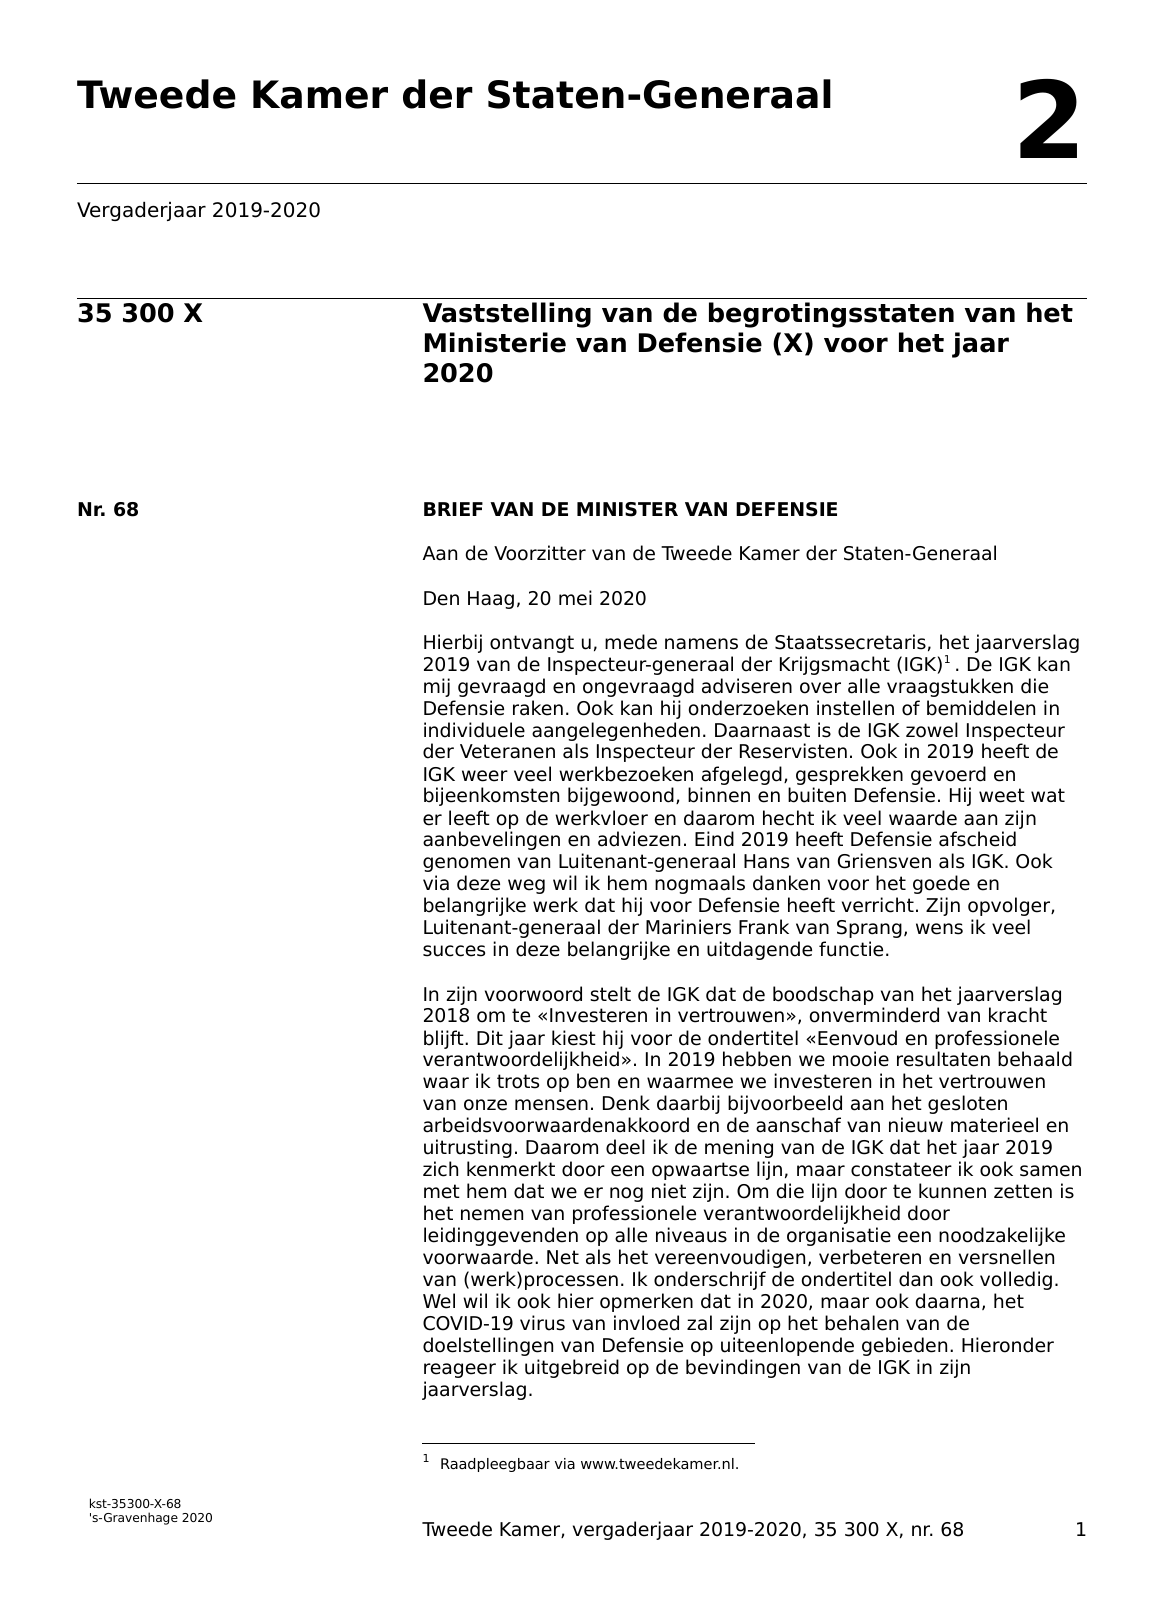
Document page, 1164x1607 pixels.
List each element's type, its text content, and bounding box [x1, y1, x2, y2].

text Den Haag, 20 mei 2020 [422, 587, 1087, 609]
text Hierbij ontvangt u, mede namens de Staatssecretaris, het jaarverslag 2019 van de Inspecteur-generaal der Krijgsmacht (IGK). De IGK kan mij gevraagd en ongevraagd adviseren over alle vraagstukken die Defensie raken. Ook kan hij onderzoeken instellen of bemiddelen in individuele aangelegenheden. Daarnaast is de IGK zowel Inspecteur der Veteranen als Inspecteur der Reservisten. Ook in 2019 heeft de IGK weer veel werkbezoeken afgelegd, gesprekken gevoerd en bijeenkomsten bijgewoond, binnen en buiten Defensie. Hij weet wat er leeft op de werkvloer en daarom hecht ik veel waarde aan zijn aanbevelingen en adviezen. Eind 2019 heeft Defensie afscheid genomen van Luitenant-generaal Hans van Griensven als IGK. Ook via deze weg wil ik hem nogmaals danken voor het goede en belangrijke werk dat hij voor Defensie heeft verricht. Zijn opvolger, Luitenant-generaal der Mariniers Frank van Sprang, wens ik veel succes in deze belangrijke en uitdagende functie. [422, 632, 1087, 961]
table_header Tweede Kamer der Staten-Generaal [77, 59, 886, 183]
text Aan de Voorzitter van de Tweede Kamer der Staten-Generaal [422, 543, 1087, 565]
text In zijn voorwoord stelt de IGK dat de boodschap van het jaarverslag 2018 om te «Investeren in vertrouwen», onverminderd van kracht blijft. Dit jaar kiest hij voor de ondertitel «Eenvoud en professionele verantwoordelijkheid». In 2019 hebben we mooie resultaten behaald waar ik trots op ben en waarmee we investeren in het vertrouwen van onze mensen. Denk daarbij bijvoorbeeld aan het gesloten arbeidsvoorwaardenakkoord en de aanschaf van nieuw materieel en uitrusting. Daarom deel ik de mening van de IGK dat het jaar 2019 zich kenmerkt door een opwaartse lijn, maar constateer ik ook samen met hem dat we er nog niet zijn. Om die lijn door te kunnen zetten is het nemen van professionele verantwoordelijkheid door leidinggevenden op alle niveaus in de organisatie een noodzakelijke voorwaarde. Net als het vereenvoudigen, verbeteren en versnellen van (werk)processen. Ik onderschrijf de ondertitel dan ook volledig. Wel wil ik ook hier opmerken dat in 2020, maar ook daarna, het COVID-19 virus van invloed zal zijn op het behalen van de doelstellingen van Defensie op uiteenlopende gebieden. Hieronder reageer ik uitgebreid op de bevindingen van de IGK in zijn jaarverslag. [422, 983, 1087, 1401]
table_cell Vergaderjaar 2019-2020 [77, 184, 1087, 298]
text kst-35300-X-68 [88, 1497, 323, 1511]
subtitle 35 300 X Vaststelling van de begrotingsstaten van het Ministerie van Defensie (X) voor het jaar 2020 [77, 299, 1087, 388]
text Raadpleegbaar via www.tweedekamer.nl. [422, 1452, 1087, 1474]
subtitle Nr. 68 BRIEF VAN DE MINISTER VAN DEFENSIE [77, 499, 1087, 521]
text 's-Gravenhage 2020 [88, 1511, 323, 1525]
table_header 2 [886, 59, 1087, 183]
